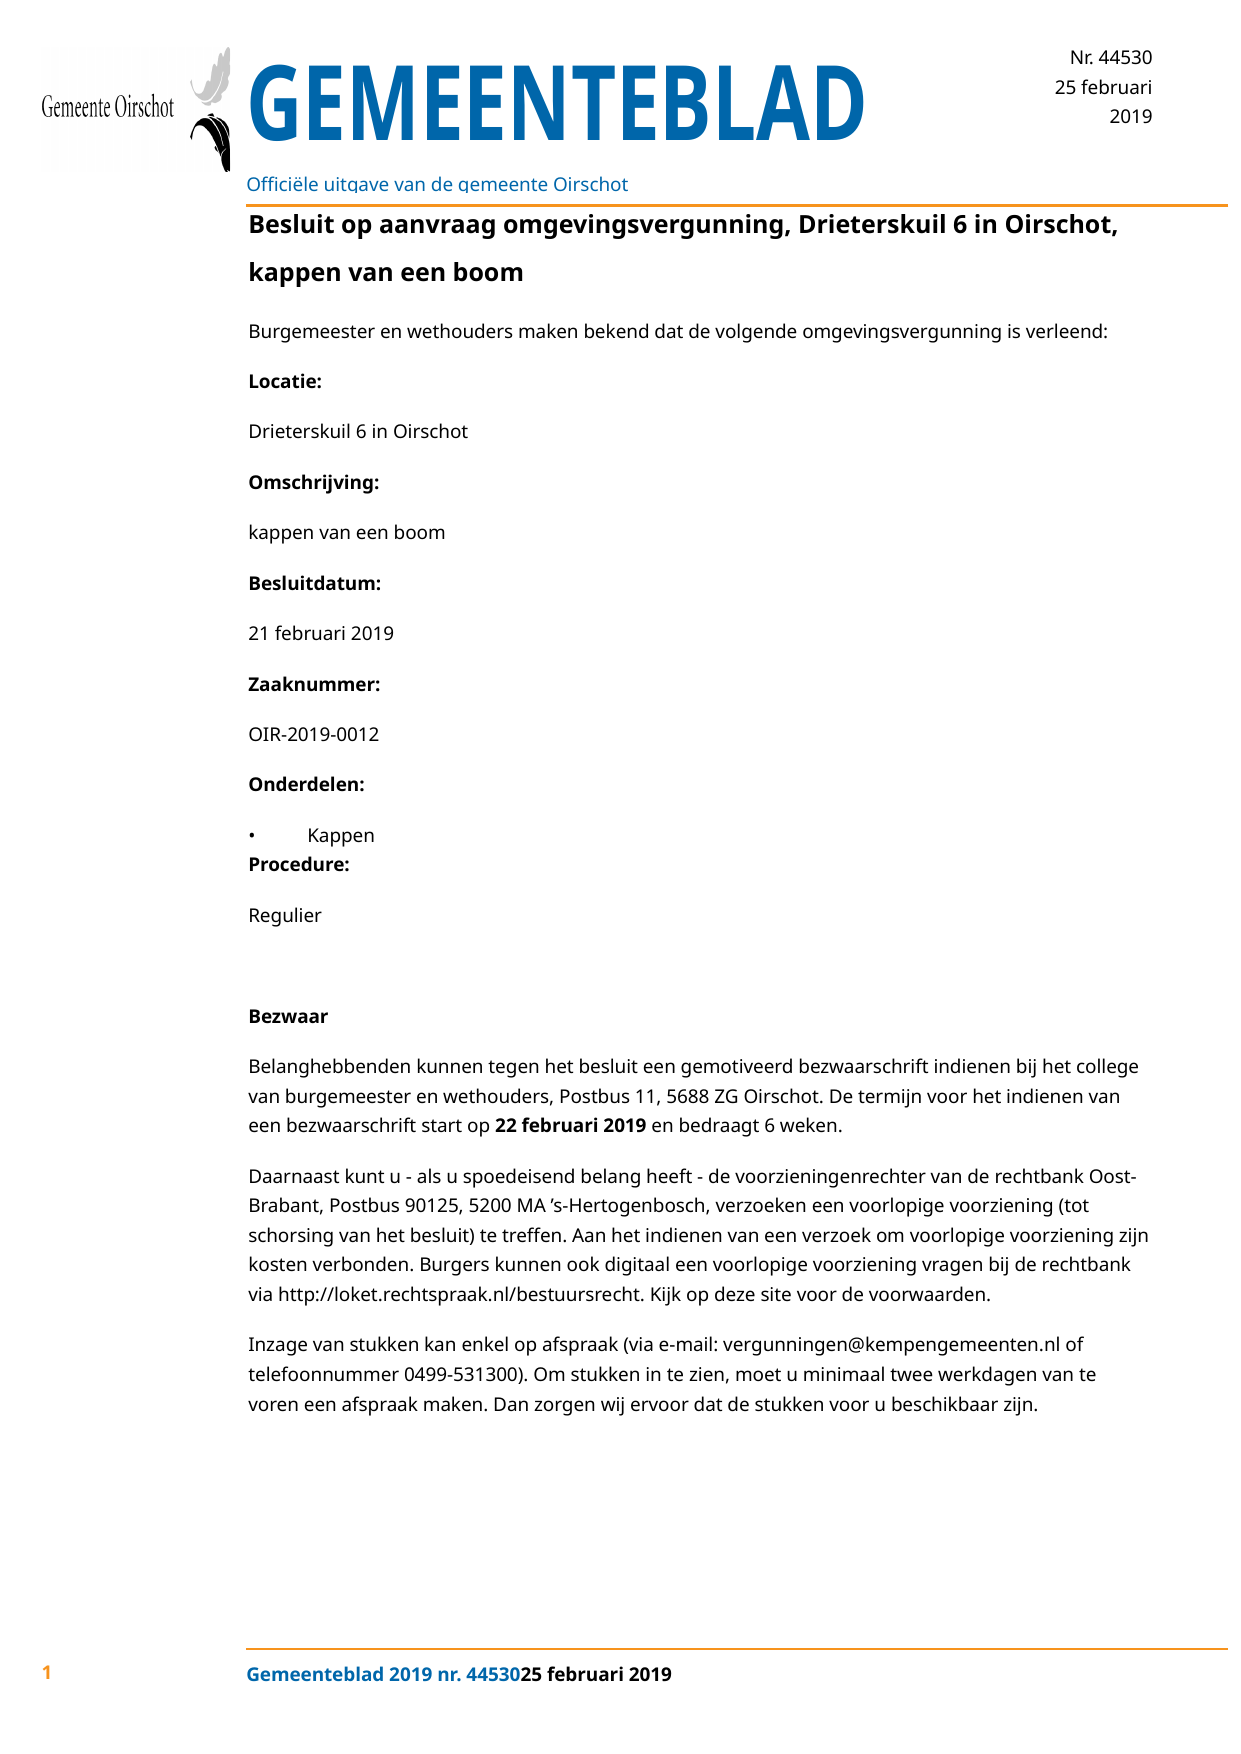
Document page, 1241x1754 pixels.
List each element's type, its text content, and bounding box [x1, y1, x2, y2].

text Inzage van stukken kan enkel op afspraak (via e-mail: vergunningen@kempengemeenten.nl of telefoonnummer 0499-531300). Om stukken in te zien, moet u minimaal twee werkdagen van te voren een afspraak maken. Dan zorgen wij ervoor dat de stukken voor u beschikbaar zijn. [248, 1332, 1152, 1417]
picture [41, 47, 231, 172]
list Kappen [248, 822, 1152, 848]
text Regulier [248, 902, 1152, 928]
text Procedure: [248, 852, 1152, 877]
text Bezwaar [248, 1003, 1152, 1029]
text Onderdelen: [248, 772, 1152, 797]
text Belanghebbenden kunnen tegen het besluit een gemotiveerd bezwaarschrift indienen bij het college van burgemeester en wethouders, Postbus 11, 5688 ZG Oirschot. De termijn voor het indienen van een bezwaarschrift start op 22 februari 2019 en bedraagt 6 weken. [248, 1053, 1152, 1138]
text OIR-2019-0012 [248, 721, 1152, 747]
text Omschrijving: [248, 469, 1152, 495]
text Daarnaast kunt u - als u spoedeisend belang heeft - de voorzieningenrechter van de rechtbank Oost-Brabant, Postbus 90125, 5200 MA ’s-Hertogenbosch, verzoeken een voorlopige voorziening (tot schorsing van het besluit) te treffen. Aan het indienen van een verzoek om voorlopige voorziening zijn kosten verbonden. Burgers kunnen ook digitaal een voorlopige voorziening vragen bij de rechtbank via http://loket.rechtspraak.nl/bestuursrecht. Kijk op deze site voor de voorwaarden. [248, 1163, 1152, 1307]
text Drieterskuil 6 in Oirschot [248, 419, 1152, 444]
text Locatie: [248, 368, 1152, 394]
text 21 februari 2019 [248, 620, 1152, 646]
text Zaaknummer: [248, 671, 1152, 697]
text Besluit op aanvraag omgevingsvergunning, Drieterskuil 6 in Oirschot, kappen van een boom [248, 207, 1152, 288]
text kappen van een boom [248, 519, 1152, 545]
text Burgemeester en wethouders maken bekend dat de volgende omgevingsvergunning is verleend: [248, 318, 1152, 344]
text Besluitdatum: [248, 570, 1152, 596]
